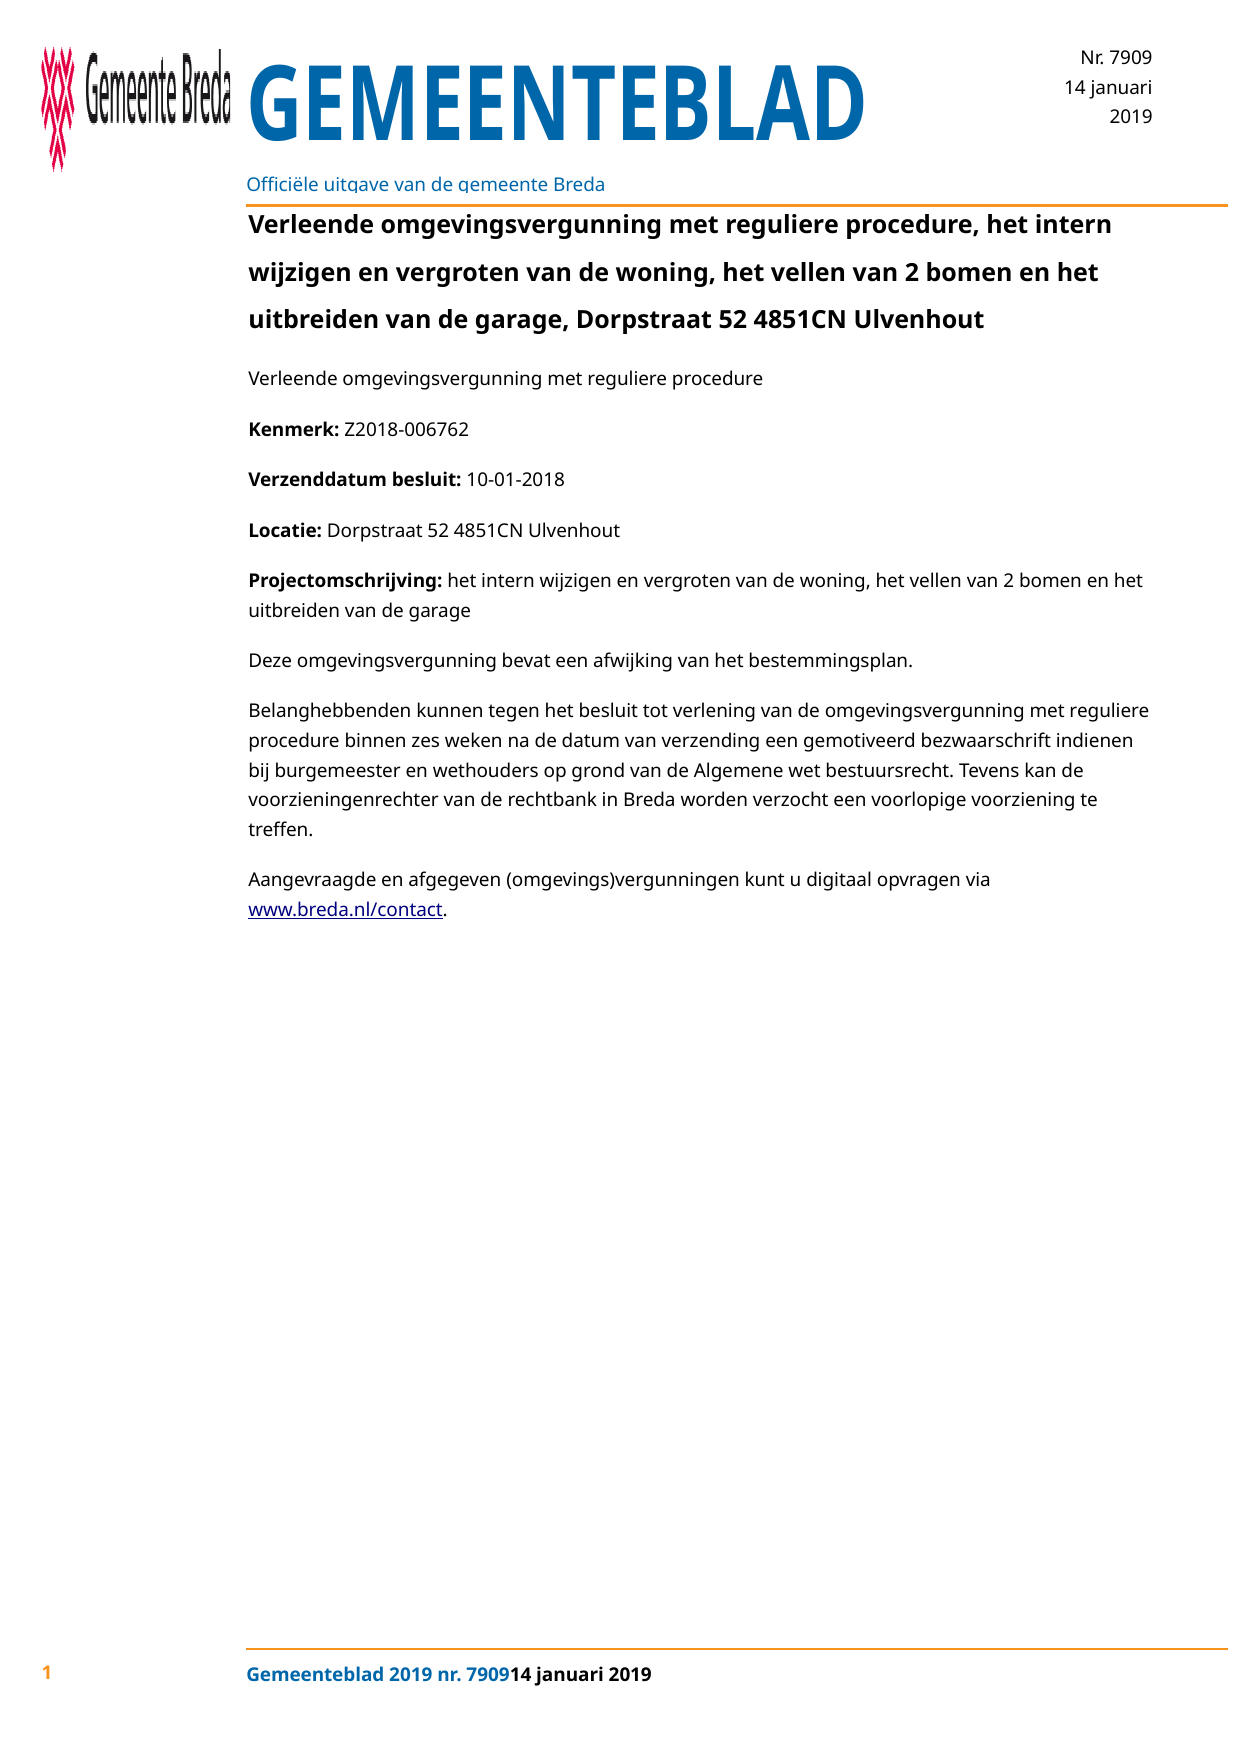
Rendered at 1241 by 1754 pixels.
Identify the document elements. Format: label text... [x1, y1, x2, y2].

text Deze omgevingsvergunning bevat een afwijking van het bestemmingsplan. [248, 647, 1152, 673]
text Locatie: Dorpstraat 52 4851CN Ulvenhout [248, 517, 1152, 542]
text Verleende omgevingsvergunning met reguliere procedure, het intern wijzigen en vergroten van de woning, het vellen van 2 bomen en het uitbreiden van de garage, Dorpstraat 52 4851CN Ulvenhout [248, 207, 1152, 336]
text Kenmerk: Z2018-006762 [248, 416, 1152, 442]
text Verzenddatum besluit: 10-01-2018 [248, 466, 1152, 492]
text Belanghebbenden kunnen tegen het besluit tot verlening van de omgevingsvergunning met reguliere procedure binnen zes weken na de datum van verzending een gemotiveerd bezwaarschrift indienen bij burgemeester en wethouders op grond van de Algemene wet bestuursrecht. Tevens kan de voorzieningenrechter van de rechtbank in Breda worden verzocht een voorlopige voorziening te treffen. [248, 698, 1152, 842]
picture [41, 47, 231, 172]
text Aangevraagde en afgegeven (omgevings)vergunningen kunt u digitaal opvragen via www.breda.nl/contact. [248, 866, 1152, 922]
text Verleende omgevingsvergunning met reguliere procedure [248, 366, 1152, 391]
text Projectomschrijving: het intern wijzigen en vergroten van de woning, het vellen van 2 bomen en het uitbreiden van de garage [248, 567, 1152, 622]
